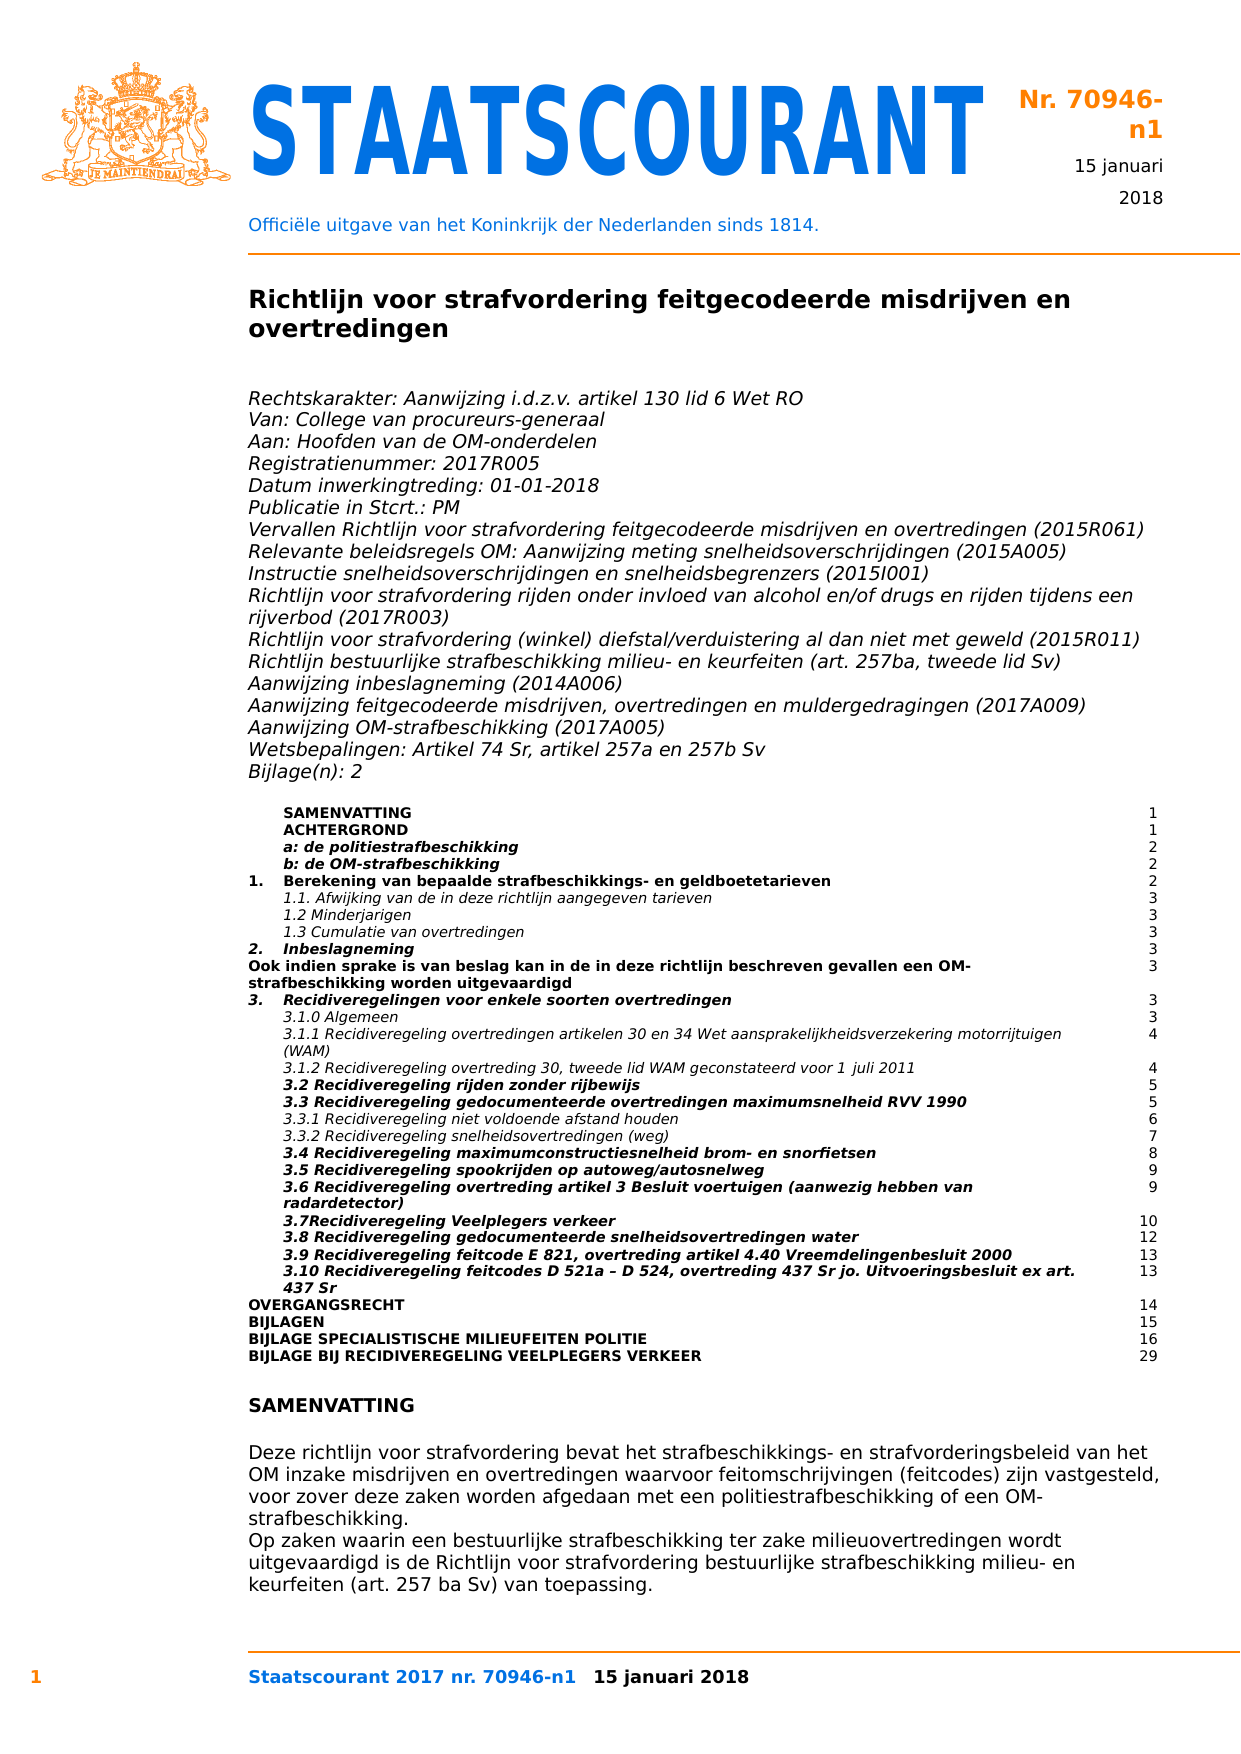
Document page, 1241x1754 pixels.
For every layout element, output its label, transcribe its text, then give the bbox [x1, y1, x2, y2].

text Instructie snelheidsoverschrijdingen en snelheidsbegrenzers (2015I001) [248, 563, 1163, 585]
table_cell 5 [1095, 1077, 1163, 1093]
table_cell 9 [1095, 1179, 1163, 1212]
table_cell [248, 1246, 277, 1263]
table_cell 3 [1095, 907, 1163, 924]
table_cell 3.3.1 Recidiveregeling niet voldoende afstand houden [277, 1111, 1095, 1127]
table_cell 5 [1095, 1094, 1163, 1111]
table_cell 3.5 Recidiveregeling spookrijden op autoweg/autosnelweg [277, 1161, 1095, 1178]
table_cell [248, 1094, 277, 1111]
table_header [25, 62, 248, 253]
table_cell 4 [1095, 1060, 1163, 1077]
table_cell 1. [248, 873, 277, 890]
table_cell [248, 1077, 277, 1093]
text Registratienummer: 2017R005 [248, 453, 1163, 475]
text Datum inwerkingtreding: 01-01-2018 [248, 475, 1163, 497]
table_cell 13 [1095, 1246, 1163, 1263]
table_cell 1 [1095, 822, 1163, 839]
table_cell [248, 1009, 277, 1026]
table_cell [248, 822, 277, 839]
table_header Nr. 70946-n1 [998, 62, 1240, 150]
table_cell 2 [1095, 839, 1163, 856]
table_cell 3 [1095, 958, 1163, 992]
table_cell 3 [1095, 924, 1163, 941]
table_cell Recidiveregelingen voor enkele soorten overtredingen [277, 992, 1095, 1009]
table_cell 9 [1095, 1161, 1163, 1178]
text Aan: Hoofden van de OM-onderdelen [248, 431, 1163, 453]
text Bijlage(n): 2 [248, 761, 1163, 783]
table_cell 3 [1095, 941, 1163, 958]
text Richtlijn bestuurlijke strafbeschikking milieu- en keurfeiten (art. 257ba, tweede lid Sv) [248, 651, 1163, 673]
table_cell [248, 1111, 277, 1127]
table_cell 4 [1095, 1026, 1163, 1059]
table_cell 14 [1095, 1297, 1163, 1314]
table_header 1 [1095, 805, 1163, 822]
table_header [248, 805, 277, 822]
table_cell [248, 1229, 277, 1246]
table_cell 3.3.2 Recidiveregeling snelheidsovertredingen (weg) [277, 1128, 1095, 1144]
table_cell [248, 1128, 277, 1144]
table_cell 3 [1095, 992, 1163, 1009]
table_cell 8 [1095, 1145, 1163, 1161]
table_cell 1.2 Minderjarigen [277, 907, 1095, 924]
text Richtlijn voor strafvordering (winkel) diefstal/verduistering al dan niet met geweld (2015R011) [248, 629, 1163, 651]
subtitle Richtlijn voor strafvordering feitgecodeerde misdrijven en overtredingen [248, 285, 1163, 344]
table_header STAATSCOURANT [248, 62, 998, 215]
table_cell [248, 907, 277, 924]
table_cell 6 [1095, 1111, 1163, 1127]
table_cell 12 [1095, 1229, 1163, 1246]
table_cell 15 januari [998, 150, 1240, 182]
table_cell a: de politiestrafbeschikking [277, 839, 1095, 856]
table_cell BIJLAGE SPECIALISTISCHE MILIEUFEITEN POLITIE [248, 1331, 1095, 1348]
table_cell [248, 890, 277, 907]
table_cell 1.3 Cumulatie van overtredingen [277, 924, 1095, 941]
table_cell 2018 [998, 183, 1240, 215]
text Op zaken waarin een bestuurlijke strafbeschikking ter zake milieuovertredingen wordt uitgevaardigd is de Richtlijn voor strafvordering bestuurlijke strafbeschikking milieu- en keurfeiten (art. 257 ba Sv) van toepassing. [248, 1530, 1163, 1596]
table_cell 3.10 Recidiveregeling feitcodes D 521a – D 524, overtreding 437 Sr jo. Uitvoeringsbesluit ex art. 437 Sr [277, 1263, 1095, 1297]
text Richtlijn voor strafvordering rijden onder invloed van alcohol en/of drugs en rijden tijdens een rijverbod (2017R003) [248, 585, 1163, 629]
table_cell 3.7Recidiveregeling Veelplegers verkeer [277, 1213, 1095, 1229]
table_cell 2 [1095, 856, 1163, 873]
table_cell 3.4 Recidiveregeling maximumconstructiesnelheid brom- en snorfietsen [277, 1145, 1095, 1161]
table_cell [248, 1161, 277, 1178]
table_cell b: de OM-strafbeschikking [277, 856, 1095, 873]
table_cell 3.1.0 Algemeen [277, 1009, 1095, 1026]
table_cell Berekening van bepaalde strafbeschikkings- en geldboetetarieven [277, 873, 1095, 890]
table_cell 3 [1095, 1009, 1163, 1026]
table_cell 16 [1095, 1331, 1163, 1348]
table_cell 29 [1095, 1348, 1163, 1365]
table_cell 3.2 Recidiveregeling rijden zonder rijbewijs [277, 1077, 1095, 1093]
text Aanwijzing feitgecodeerde misdrijven, overtredingen en muldergedragingen (2017A009) [248, 695, 1163, 717]
table_cell [248, 1145, 277, 1161]
text Rechtskarakter: Aanwijzing i.d.z.v. artikel 130 lid 6 Wet RO [248, 387, 1163, 409]
table_cell 13 [1095, 1263, 1163, 1297]
table_cell [248, 924, 277, 941]
table_cell ACHTERGROND [277, 822, 1095, 839]
table_cell 3.3 Recidiveregeling gedocumenteerde overtredingen maximumsnelheid RVV 1990 [277, 1094, 1095, 1111]
table_cell 15 [1095, 1314, 1163, 1331]
text Deze richtlijn voor strafvordering bevat het strafbeschikkings- en strafvorderingsbeleid van het OM inzake misdrijven en overtredingen waarvoor feitomschrijvingen (feitcodes) zijn vastgesteld, voor zover deze zaken worden afgedaan met een politiestrafbeschikking of een OM-strafbeschikking. [248, 1442, 1163, 1530]
table_cell [248, 839, 277, 856]
text Wetsbepalingen: Artikel 74 Sr, artikel 257a en 257b Sv [248, 739, 1163, 761]
table_cell 3.9 Recidiveregeling feitcode E 821, overtreding artikel 4.40 Vreemdelingenbesluit 2000 [277, 1246, 1095, 1263]
table_cell BIJLAGE BIJ RECIDIVEREGELING VEELPLEGERS VERKEER [248, 1348, 1095, 1365]
table_cell 1.1. Afwijking van de in deze richtlijn aangegeven tarieven [277, 890, 1095, 907]
table_cell OVERGANGSRECHT [248, 1297, 1095, 1314]
table_cell 3.8 Recidiveregeling gedocumenteerde snelheidsovertredingen water [277, 1229, 1095, 1246]
text Aanwijzing inbeslagneming (2014A006) [248, 673, 1163, 695]
table_cell 2 [1095, 873, 1163, 890]
text Van: College van procureurs-generaal [248, 409, 1163, 431]
table_cell [248, 1060, 277, 1077]
table_cell 10 [1095, 1213, 1163, 1229]
table_cell Ook indien sprake is van beslag kan in de in deze richtlijn beschreven gevallen een OM-strafbeschikking worden uitgevaardigd [248, 958, 1095, 992]
table_cell [248, 1179, 277, 1212]
table_cell 3.1.1 Recidiveregeling overtredingen artikelen 30 en 34 Wet aansprakelijkheidsverzekering motorrijtuigen (WAM) [277, 1026, 1095, 1059]
table_cell [248, 856, 277, 873]
table_cell 3.1.2 Recidiveregeling overtreding 30, tweede lid WAM geconstateerd voor 1 juli 2011 [277, 1060, 1095, 1077]
table_cell 2. [248, 941, 277, 958]
table_cell 3 [1095, 890, 1163, 907]
table_cell 7 [1095, 1128, 1163, 1144]
text Relevante beleidsregels OM: Aanwijzing meting snelheidsoverschrijdingen (2015A005) [248, 541, 1163, 563]
text Publicatie in Stcrt.: PM [248, 497, 1163, 519]
table_cell Officiële uitgave van het Koninkrijk der Nederlanden sinds 1814. [248, 215, 1240, 253]
table_cell [248, 1213, 277, 1229]
subtitle SAMENVATTING [248, 1395, 1163, 1417]
table_cell [248, 1026, 277, 1059]
table_cell 3.6 Recidiveregeling overtreding artikel 3 Besluit voertuigen (aanwezig hebben van radardetector) [277, 1179, 1095, 1212]
table_cell Inbeslagneming [277, 941, 1095, 958]
text Aanwijzing OM-strafbeschikking (2017A005) [248, 717, 1163, 739]
picture [41, 62, 231, 186]
table_cell 3. [248, 992, 277, 1009]
table_header SAMENVATTING [277, 805, 1095, 822]
table_cell [248, 1263, 277, 1297]
text Vervallen Richtlijn voor strafvordering feitgecodeerde misdrijven en overtredingen (2015R061) [248, 519, 1163, 541]
table_cell BIJLAGEN [248, 1314, 1095, 1331]
